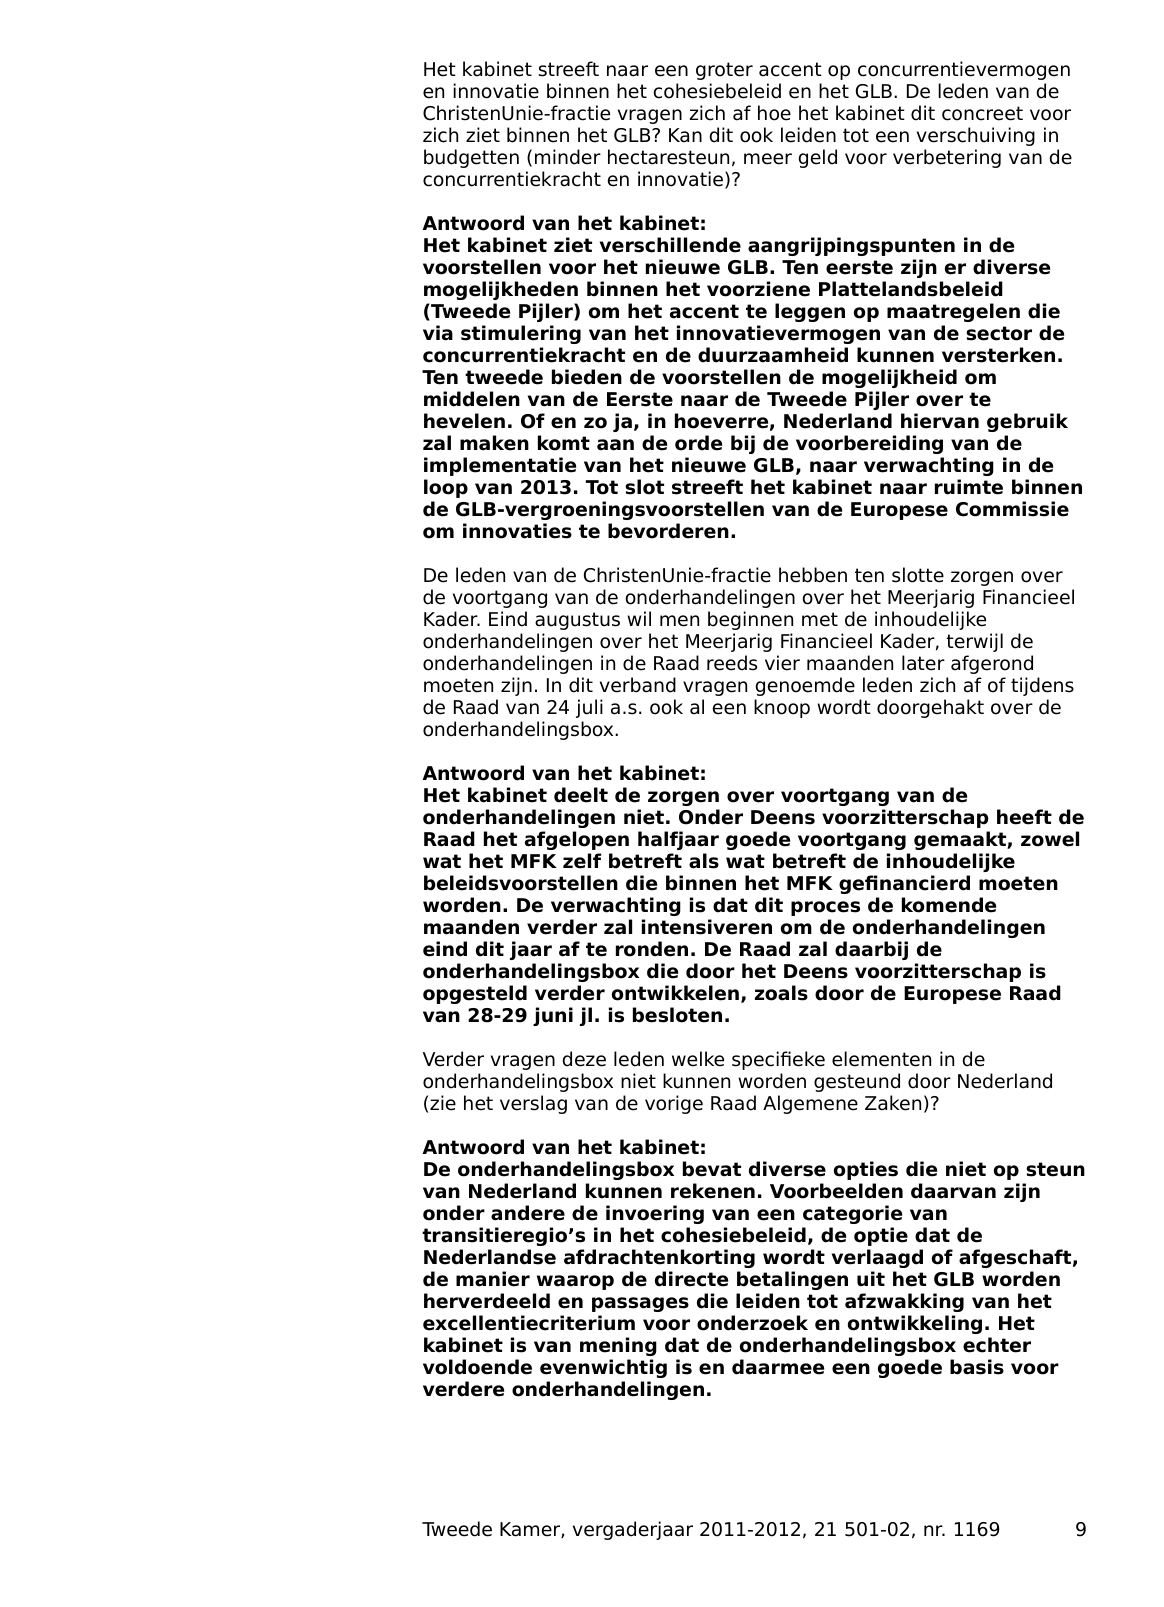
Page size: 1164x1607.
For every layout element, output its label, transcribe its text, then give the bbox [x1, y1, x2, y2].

text Antwoord van het kabinet: [422, 1137, 1087, 1159]
text De onderhandelingsbox bevat diverse opties die niet op steun van Nederland kunnen rekenen. Voorbeelden daarvan zijn onder andere de invoering van een categorie van transitieregio’s in het cohesiebeleid, de optie dat de Nederlandse afdrachtenkorting wordt verlaagd of afgeschaft, de manier waarop de directe betalingen uit het GLB worden herverdeeld en passages die leiden tot afzwakking van het excellentiecriterium voor onderzoek en ontwikkeling. Het kabinet is van mening dat de onderhandelingsbox echter voldoende evenwichtig is en daarmee een goede basis voor verdere onderhandelingen. [422, 1159, 1087, 1401]
text Antwoord van het kabinet: [422, 763, 1087, 785]
text Het kabinet deelt de zorgen over voortgang van de onderhandelingen niet. Onder Deens voorzitterschap heeft de Raad het afgelopen halfjaar goede voortgang gemaakt, zowel wat het MFK zelf betreft als wat betreft de inhoudelijke beleidsvoorstellen die binnen het MFK gefinancierd moeten worden. De verwachting is dat dit proces de komende maanden verder zal intensiveren om de onderhandelingen eind dit jaar af te ronden. De Raad zal daarbij de onderhandelingsbox die door het Deens voorzitterschap is opgesteld verder ontwikkelen, zoals door de Europese Raad van 28-29 juni jl. is besloten. [422, 785, 1087, 1027]
text Het kabinet streeft naar een groter accent op concurrentievermogen en innovatie binnen het cohesiebeleid en het GLB. De leden van de ChristenUnie-fractie vragen zich af hoe het kabinet dit concreet voor zich ziet binnen het GLB? Kan dit ook leiden tot een verschuiving in budgetten (minder hectaresteun, meer geld voor verbetering van de concurrentiekracht en innovatie)? [422, 59, 1087, 191]
text Verder vragen deze leden welke specifieke elementen in de onderhandelingsbox niet kunnen worden gesteund door Nederland (zie het verslag van de vorige Raad Algemene Zaken)? [422, 1049, 1087, 1115]
text Het kabinet ziet verschillende aangrijpingspunten in de voorstellen voor het nieuwe GLB. Ten eerste zijn er diverse mogelijkheden binnen het voorziene Plattelandsbeleid (Tweede Pijler) om het accent te leggen op maatregelen die via stimulering van het innovatievermogen van de sector de concurrentiekracht en de duurzaamheid kunnen versterken. Ten tweede bieden de voorstellen de mogelijkheid om middelen van de Eerste naar de Tweede Pijler over te hevelen. Of en zo ja, in hoeverre, Nederland hiervan gebruik zal maken komt aan de orde bij de voorbereiding van de implementatie van het nieuwe GLB, naar verwachting in de loop van 2013. Tot slot streeft het kabinet naar ruimte binnen de GLB-vergroeningsvoorstellen van de Europese Commissie om innovaties te bevorderen. [422, 235, 1087, 543]
text De leden van de ChristenUnie-fractie hebben ten slotte zorgen over de voortgang van de onderhandelingen over het Meerjarig Financieel Kader. Eind augustus wil men beginnen met de inhoudelijke onderhandelingen over het Meerjarig Financieel Kader, terwijl de onderhandelingen in de Raad reeds vier maanden later afgerond moeten zijn. In dit verband vragen genoemde leden zich af of tijdens de Raad van 24 juli a.s. ook al een knoop wordt doorgehakt over de onderhandelingsbox. [422, 565, 1087, 741]
text Antwoord van het kabinet: [422, 213, 1087, 235]
